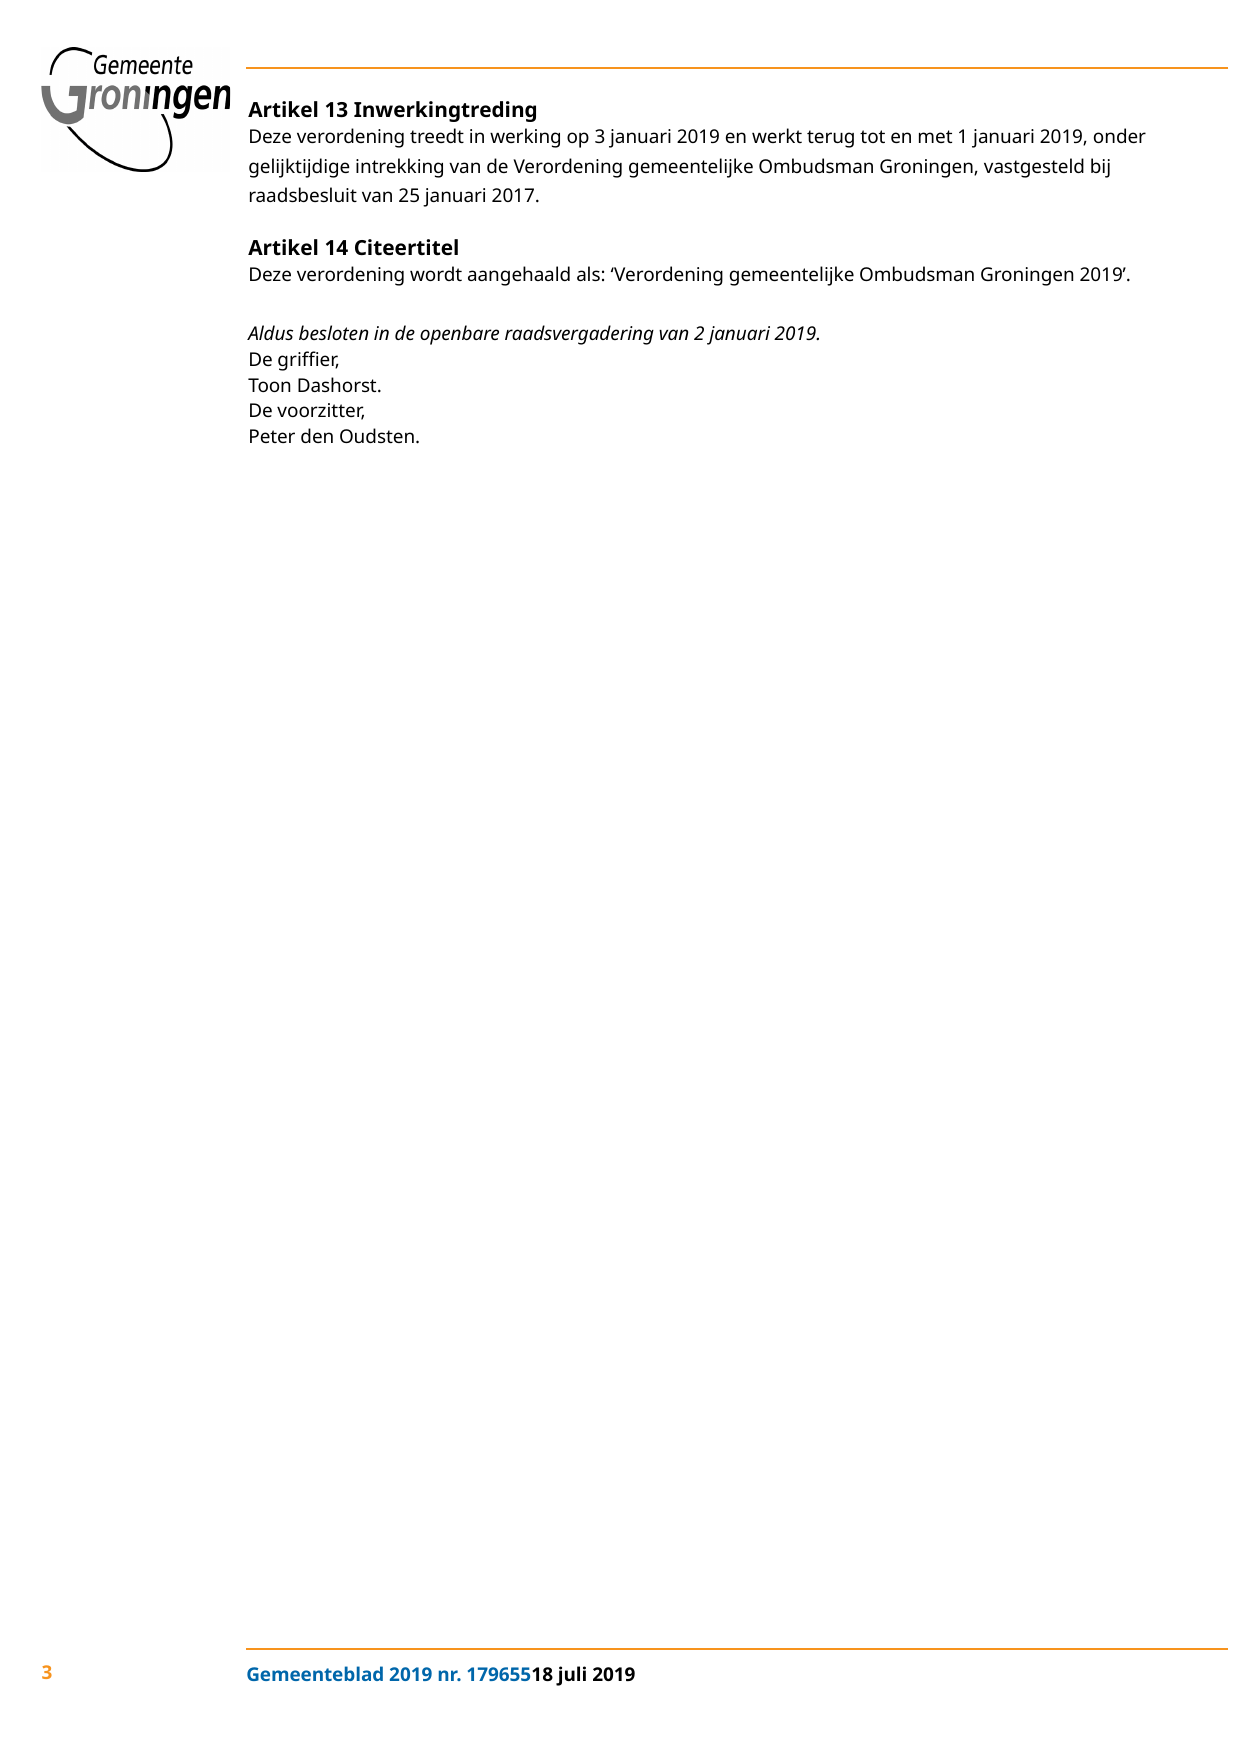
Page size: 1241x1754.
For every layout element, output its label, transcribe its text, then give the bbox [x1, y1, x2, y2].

text Deze verordening wordt aangehaald als: ‘Verordening gemeentelijke Ombudsman Groningen 2019’. [248, 261, 1152, 287]
text Deze verordening treedt in werking op 3 januari 2019 en werkt terug tot en met 1 januari 2019, onder gelijktijdige intrekking van de Verordening gemeentelijke Ombudsman Groningen, vastgesteld bij raadsbesluit van 25 januari 2017. [248, 123, 1152, 208]
text Toon Dashorst. [248, 372, 1152, 398]
text De voorzitter, [248, 398, 1152, 423]
text Artikel 14 Citeertitel [248, 233, 1152, 261]
picture [41, 47, 231, 172]
text De griffier, [248, 346, 1152, 372]
text Peter den Oudsten. [248, 423, 1152, 449]
text Artikel 13 Inwerkingtreding [248, 95, 1152, 123]
text Aldus besloten in de openbare raadsvergadering van 2 januari 2019. [248, 320, 1152, 346]
